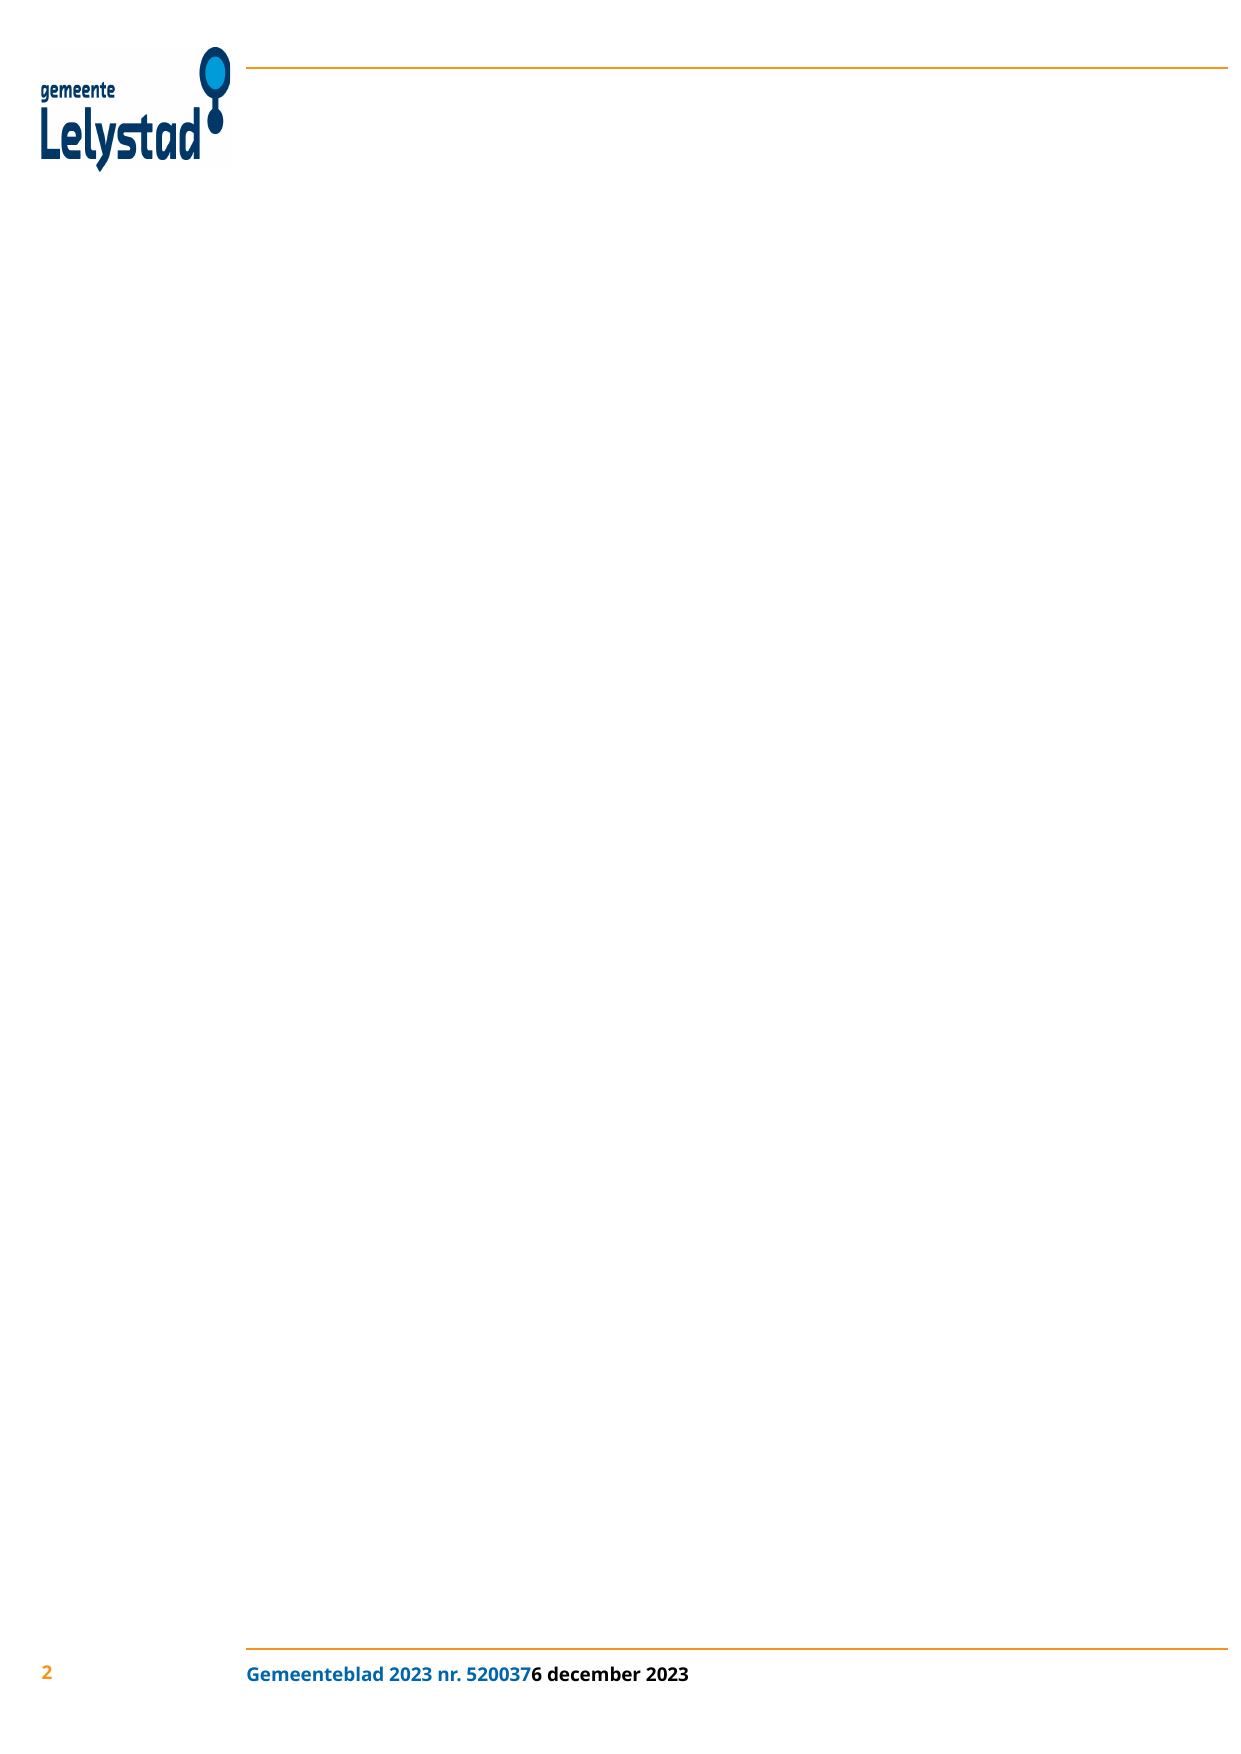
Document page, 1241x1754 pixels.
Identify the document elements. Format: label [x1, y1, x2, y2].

picture [41, 47, 231, 172]
